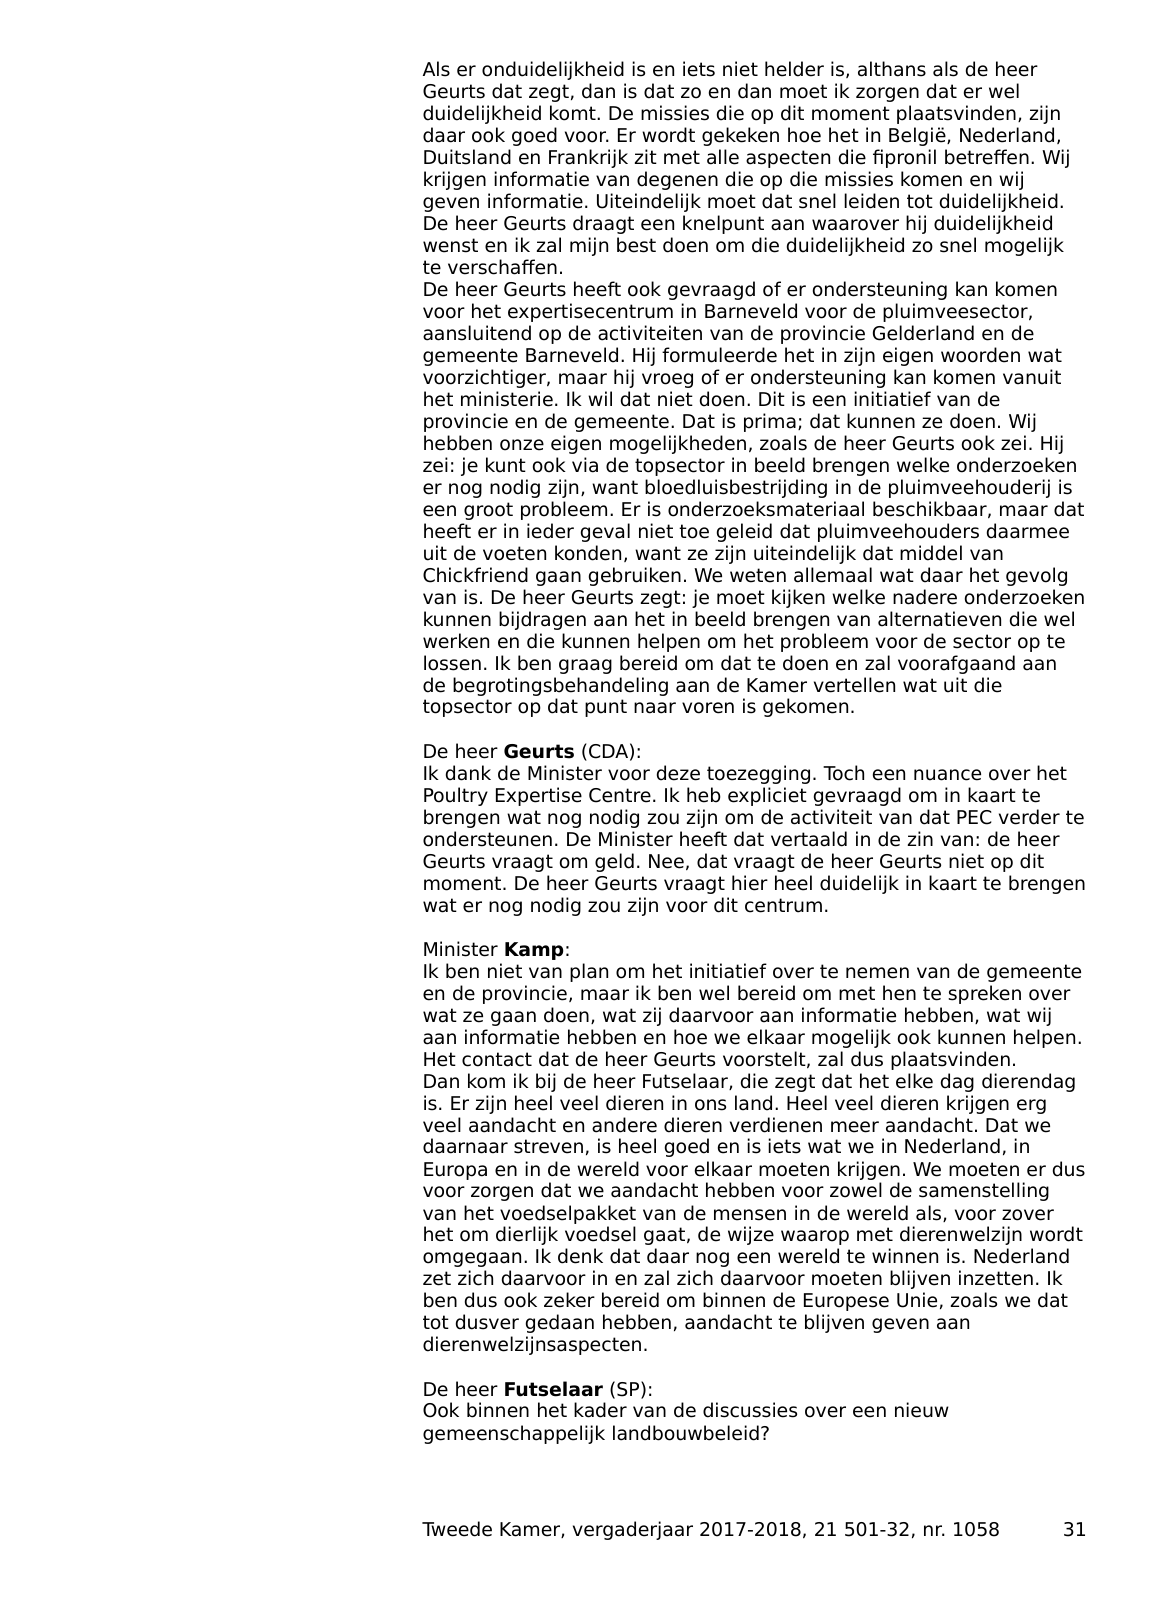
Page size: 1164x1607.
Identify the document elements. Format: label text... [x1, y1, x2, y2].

text Ook binnen het kader van de discussies over een nieuw gemeenschappelijk landbouwbeleid? [422, 1400, 1087, 1444]
text De heer Geurts heeft ook gevraagd of er ondersteuning kan komen voor het expertisecentrum in Barneveld voor de pluimveesector, aansluitend op de activiteiten van de provincie Gelderland en de gemeente Barneveld. Hij formuleerde het in zijn eigen woorden wat voorzichtiger, maar hij vroeg of er ondersteuning kan komen vanuit het ministerie. Ik wil dat niet doen. Dit is een initiatief van de provincie en de gemeente. Dat is prima; dat kunnen ze doen. Wij hebben onze eigen mogelijkheden, zoals de heer Geurts ook zei. Hij zei: je kunt ook via de topsector in beeld brengen welke onderzoeken er nog nodig zijn, want bloedluisbestrijding in de pluimveehouderij is een groot probleem. Er is onderzoeksmateriaal beschikbaar, maar dat heeft er in ieder geval niet toe geleid dat pluimveehouders daarmee uit de voeten konden, want ze zijn uiteindelijk dat middel van Chickfriend gaan gebruiken. We weten allemaal wat daar het gevolg van is. De heer Geurts zegt: je moet kijken welke nadere onderzoeken kunnen bijdragen aan het in beeld brengen van alternatieven die wel werken en die kunnen helpen om het probleem voor de sector op te lossen. Ik ben graag bereid om dat te doen en zal voorafgaand aan de begrotingsbehandeling aan de Kamer vertellen wat uit die topsector op dat punt naar voren is gekomen. [422, 279, 1087, 718]
text Als er onduidelijkheid is en iets niet helder is, althans als de heer Geurts dat zegt, dan is dat zo en dan moet ik zorgen dat er wel duidelijkheid komt. De missies die op dit moment plaatsvinden, zijn daar ook goed voor. Er wordt gekeken hoe het in België, Nederland, Duitsland en Frankrijk zit met alle aspecten die fipronil betreffen. Wij krijgen informatie van degenen die op die missies komen en wij geven informatie. Uiteindelijk moet dat snel leiden tot duidelijkheid. De heer Geurts draagt een knelpunt aan waarover hij duidelijkheid wenst en ik zal mijn best doen om die duidelijkheid zo snel mogelijk te verschaffen. [422, 59, 1087, 279]
text De heer Futselaar (SP): [422, 1378, 1087, 1400]
text Ik ben niet van plan om het initiatief over te nemen van de gemeente en de provincie, maar ik ben wel bereid om met hen te spreken over wat ze gaan doen, wat zij daarvoor aan informatie hebben, wat wij aan informatie hebben en hoe we elkaar mogelijk ook kunnen helpen. Het contact dat de heer Geurts voorstelt, zal dus plaatsvinden. [422, 961, 1087, 1071]
text De heer Geurts (CDA): [422, 741, 1087, 763]
text Ik dank de Minister voor deze toezegging. Toch een nuance over het Poultry Expertise Centre. Ik heb expliciet gevraagd om in kaart te brengen wat nog nodig zou zijn om de activiteit van dat PEC verder te ondersteunen. De Minister heeft dat vertaald in de zin van: de heer Geurts vraagt om geld. Nee, dat vraagt de heer Geurts niet op dit moment. De heer Geurts vraagt hier heel duidelijk in kaart te brengen wat er nog nodig zou zijn voor dit centrum. [422, 763, 1087, 916]
text Dan kom ik bij de heer Futselaar, die zegt dat het elke dag dierendag is. Er zijn heel veel dieren in ons land. Heel veel dieren krijgen erg veel aandacht en andere dieren verdienen meer aandacht. Dat we daarnaar streven, is heel goed en is iets wat we in Nederland, in Europa en in de wereld voor elkaar moeten krijgen. We moeten er dus voor zorgen dat we aandacht hebben voor zowel de samenstelling van het voedselpakket van de mensen in de wereld als, voor zover het om dierlijk voedsel gaat, de wijze waarop met dierenwelzijn wordt omgegaan. Ik denk dat daar nog een wereld te winnen is. Nederland zet zich daarvoor in en zal zich daarvoor moeten blijven inzetten. Ik ben dus ook zeker bereid om binnen de Europese Unie, zoals we dat tot dusver gedaan hebben, aandacht te blijven geven aan dierenwelzijnsaspecten. [422, 1071, 1087, 1356]
text Minister Kamp: [422, 939, 1087, 961]
